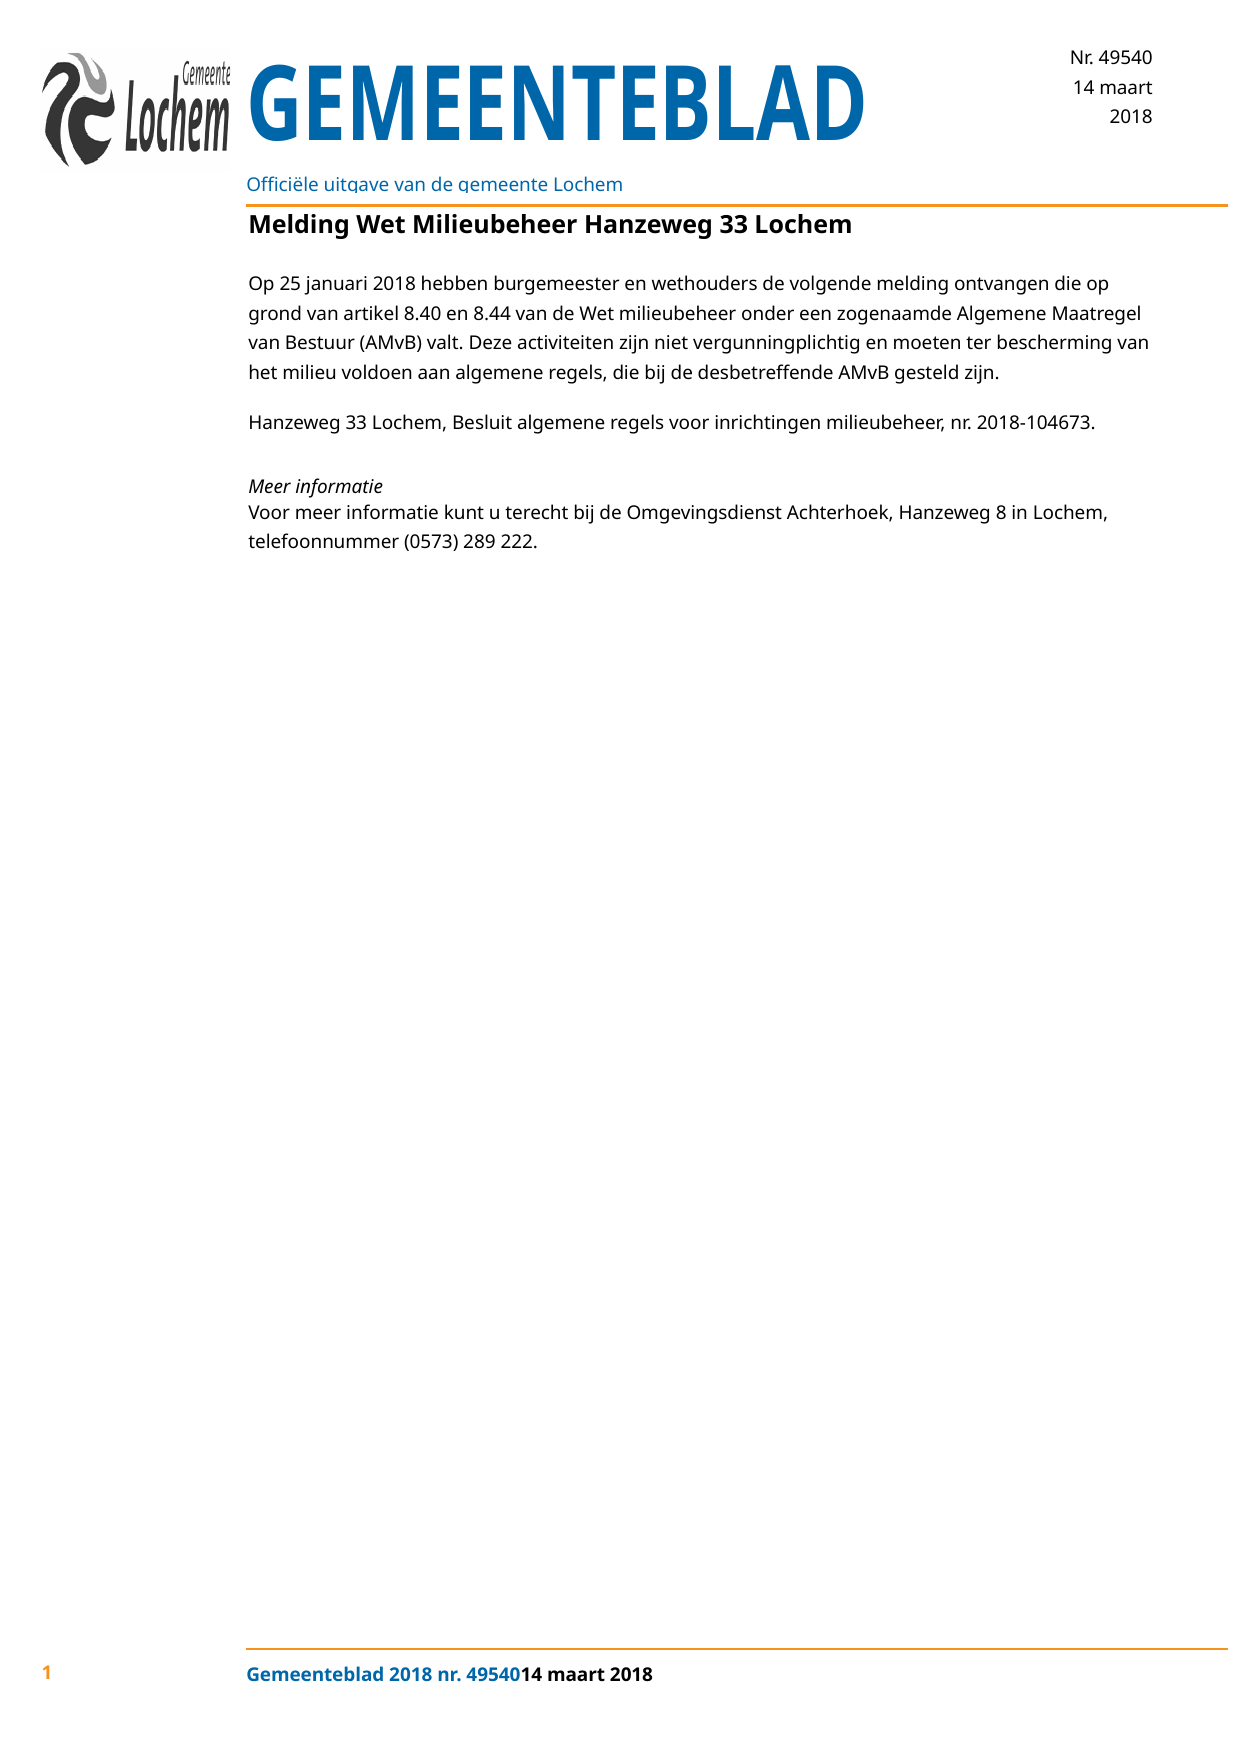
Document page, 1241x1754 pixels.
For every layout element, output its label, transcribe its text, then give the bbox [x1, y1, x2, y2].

picture [41, 47, 231, 172]
text Voor meer informatie kunt u terecht bij de Omgevingsdienst Achterhoek, Hanzeweg 8 in Lochem, telefoonnummer (0573) 289 222. [248, 499, 1152, 554]
text Melding Wet Milieubeheer Hanzeweg 33 Lochem [248, 207, 1152, 241]
text Op 25 januari 2018 hebben burgemeester en wethouders de volgende melding ontvangen die op grond van artikel 8.40 en 8.44 van de Wet milieubeheer onder een zogenaamde Algemene Maatregel van Bestuur (AMvB) valt. Deze activiteiten zijn niet vergunningplichtig en moeten ter bescherming van het milieu voldoen aan algemene regels, die bij de desbetreffende AMvB gesteld zijn. [248, 270, 1152, 385]
text Meer informatie [248, 473, 1152, 499]
text Hanzeweg 33 Lochem, Besluit algemene regels voor inrichtingen milieubeheer, nr. 2018-104673. [248, 409, 1152, 435]
